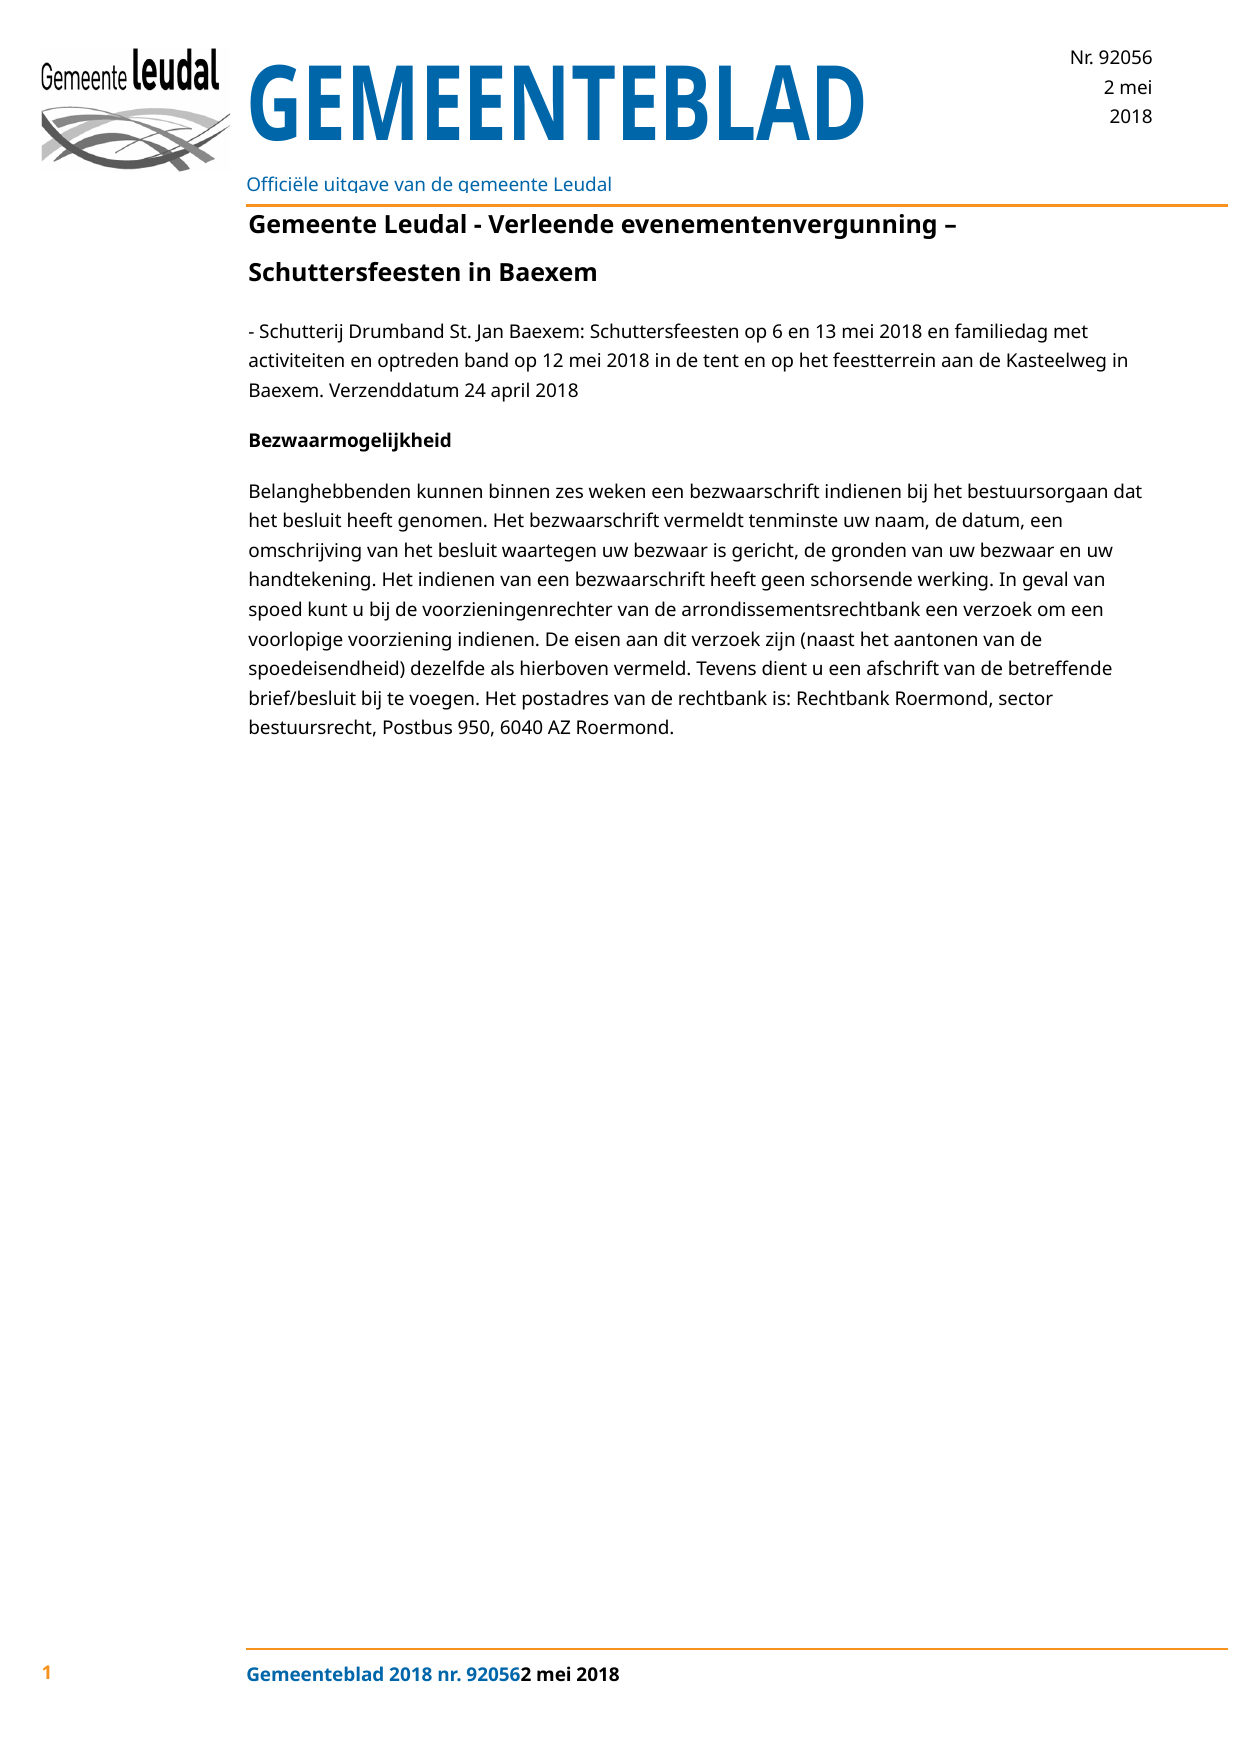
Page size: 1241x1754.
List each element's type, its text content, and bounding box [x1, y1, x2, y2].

text - Schutterij Drumband St. Jan Baexem: Schuttersfeesten op 6 en 13 mei 2018 en familiedag met activiteiten en optreden band op 12 mei 2018 in de tent en op het feestterrein aan de Kasteelweg in Baexem. Verzenddatum 24 april 2018 [248, 318, 1152, 403]
text Gemeente Leudal - Verleende evenementenvergunning – Schuttersfeesten in Baexem [248, 207, 1152, 288]
text Belanghebbenden kunnen binnen zes weken een bezwaarschrift indienen bij het bestuursorgaan dat het besluit heeft genomen. Het bezwaarschrift vermeldt tenminste uw naam, de datum, een omschrijving van het besluit waartegen uw bezwaar is gericht, de gronden van uw bezwaar en uw handtekening. Het indienen van een bezwaarschrift heeft geen schorsende werking. In geval van spoed kunt u bij de voorzieningenrechter van de arrondissementsrechtbank een verzoek om een voorlopige voorziening indienen. De eisen aan dit verzoek zijn (naast het aantonen van de spoedeisendheid) dezelfde als hierboven vermeld. Tevens dient u een afschrift van de betreffende brief/besluit bij te voegen. Het postadres van de rechtbank is: Rechtbank Roermond, sector bestuursrecht, Postbus 950, 6040 AZ Roermond. [248, 478, 1152, 740]
text Bezwaarmogelijkheid [248, 427, 1152, 453]
picture [41, 47, 231, 172]
